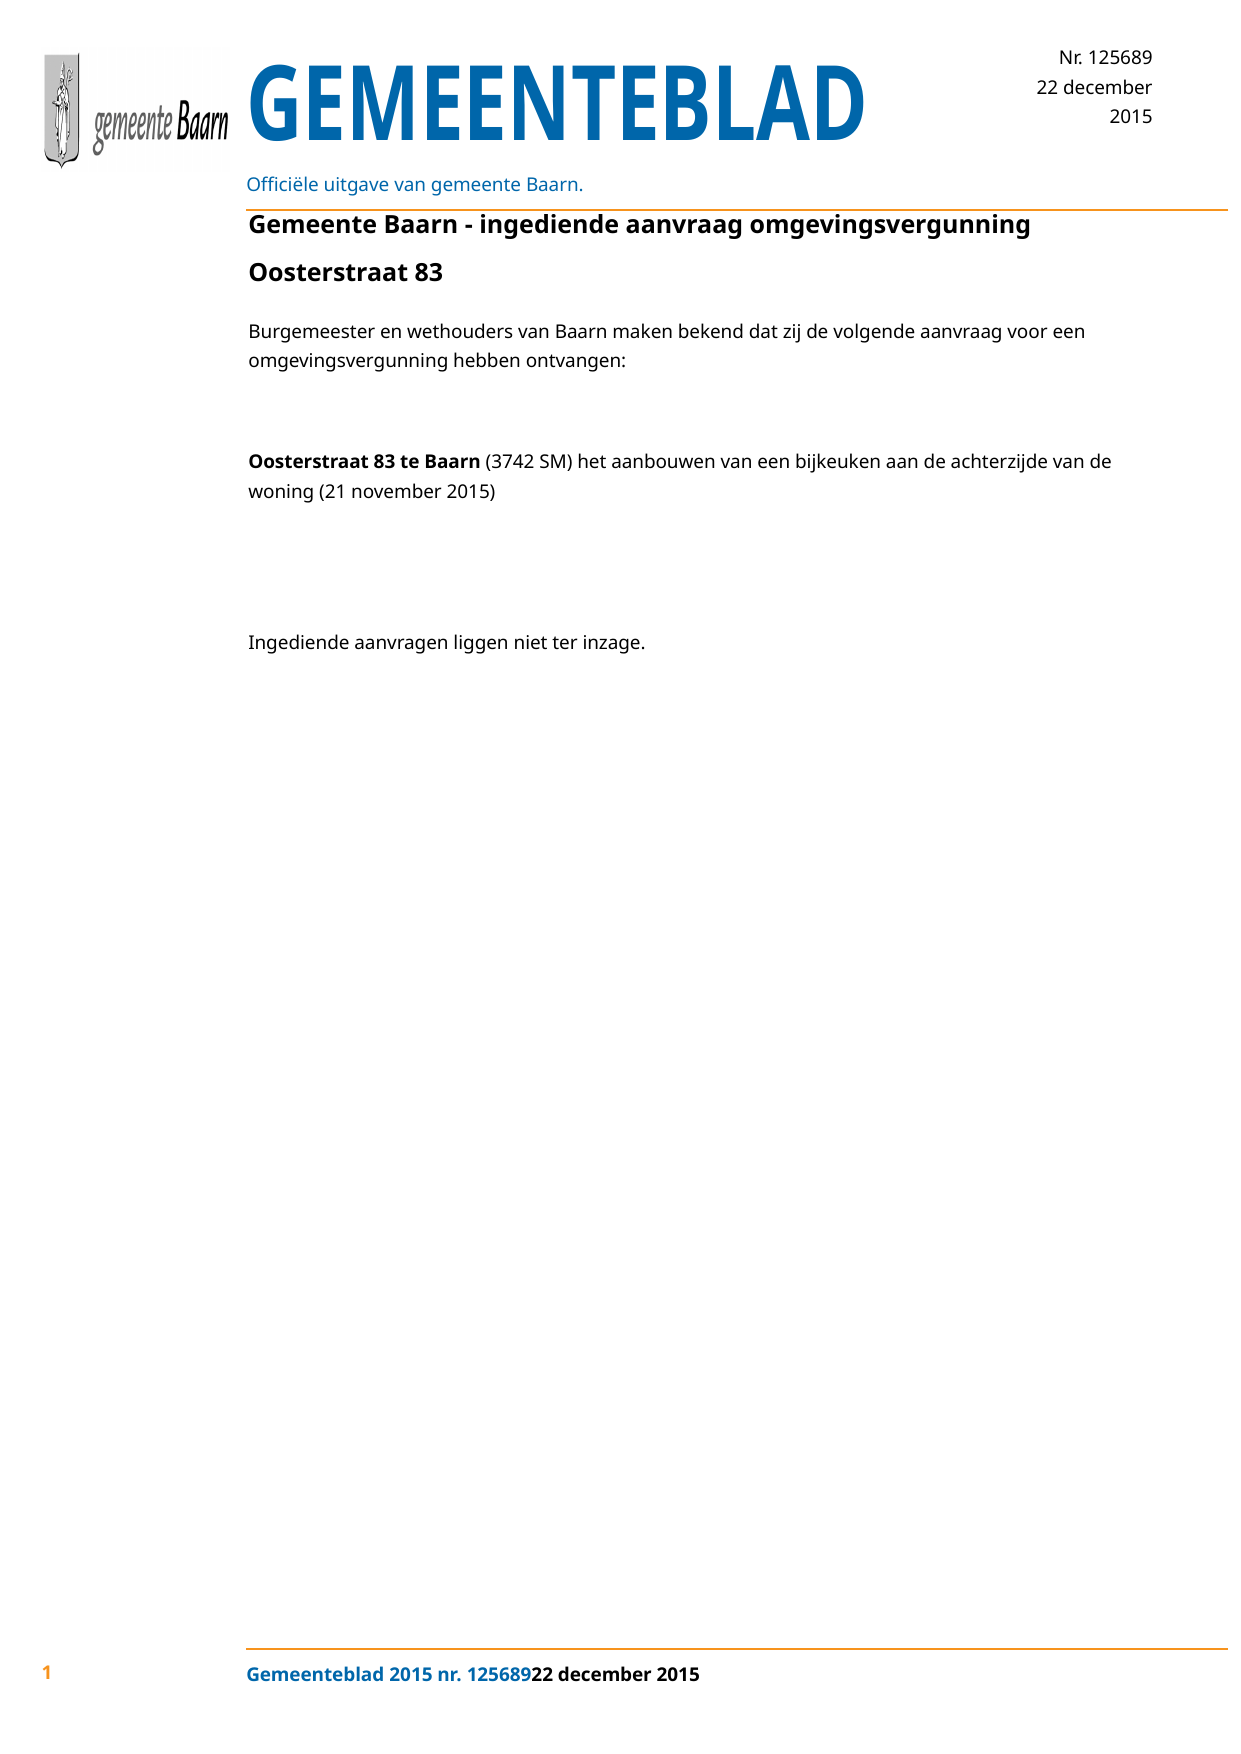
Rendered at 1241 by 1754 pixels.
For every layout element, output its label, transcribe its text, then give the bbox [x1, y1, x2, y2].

text Oosterstraat 83 te Baarn (3742 SM) het aanbouwen van een bijkeuken aan de achterzijde van de woning (21 november 2015) [248, 448, 1152, 504]
text Gemeente Baarn - ingediende aanvraag omgevingsvergunning Oosterstraat 83 [248, 211, 1152, 288]
text Ingediende aanvragen liggen niet ter inzage. [248, 629, 1152, 655]
picture [41, 47, 231, 172]
text Burgemeester en wethouders van Baarn maken bekend dat zij de volgende aanvraag voor een omgevingsvergunning hebben ontvangen: [248, 318, 1152, 373]
